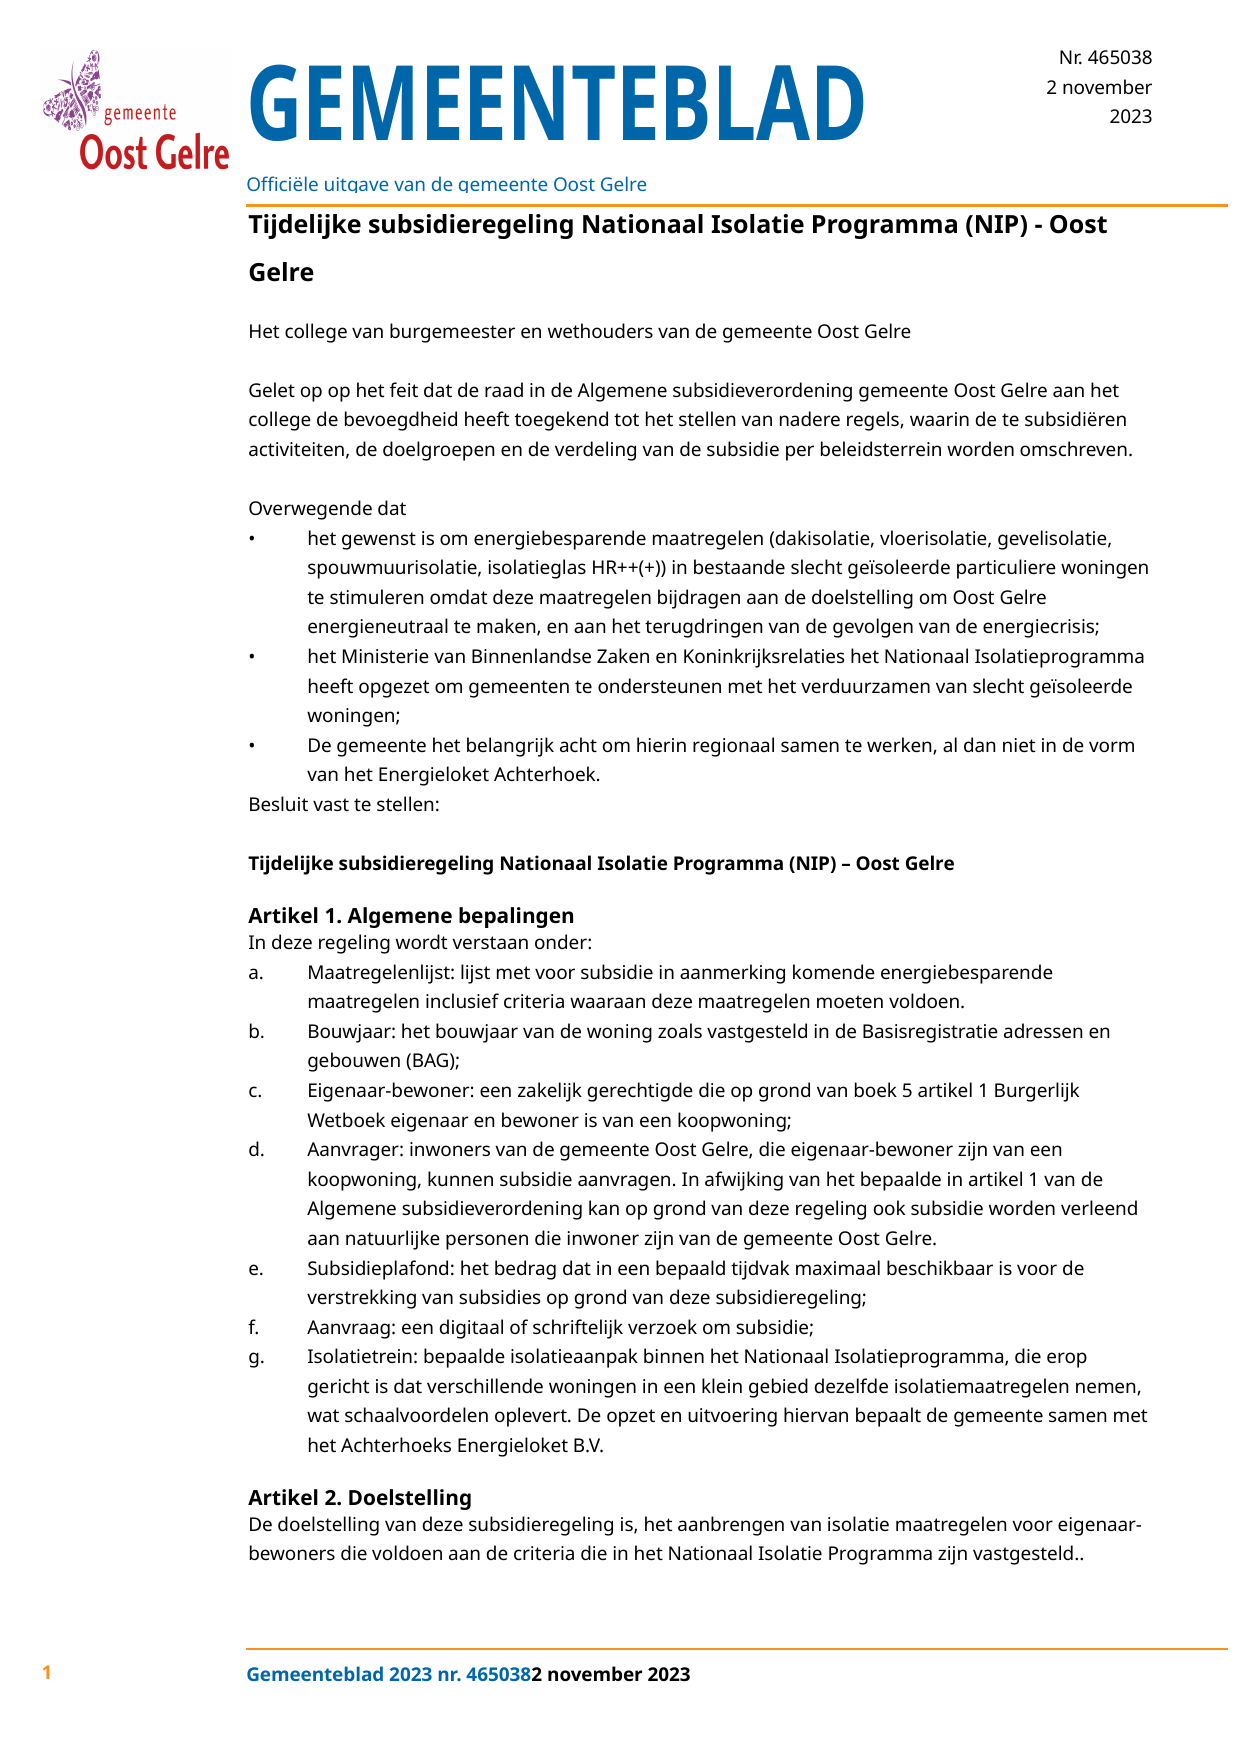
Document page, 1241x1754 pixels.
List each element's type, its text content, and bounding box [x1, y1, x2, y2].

text Artikel 2. Doelstelling [248, 1483, 1152, 1511]
text Gelet op op het feit dat de raad in de Algemene subsidieverordening gemeente Oost Gelre aan het college de bevoegdheid heeft toegekend tot het stellen van nadere regels, waarin de te subsidiëren activiteiten, de doelgroepen en de verdeling van de subsidie per beleidsterrein worden omschreven. [248, 377, 1152, 462]
list Bouwjaar: het bouwjaar van de woning zoals vastgesteld in de Basisregistratie adressen en gebouwen (BAG); [248, 1018, 1152, 1073]
list Aanvraag: een digitaal of schriftelijk verzoek om subsidie; [248, 1314, 1152, 1339]
list Isolatietrein: bepaalde isolatieaanpak binnen het Nationaal Isolatieprogramma, die erop gericht is dat verschillende woningen in een klein gebied dezelfde isolatiemaatregelen nemen, wat schaalvoordelen oplevert. De opzet en uitvoering hiervan bepaalt de gemeente samen met het Achterhoeks Energieloket B.V. [248, 1343, 1152, 1458]
list het Ministerie van Binnenlandse Zaken en Koninkrijksrelaties het Nationaal Isolatieprogramma heeft opgezet om gemeenten te ondersteunen met het verduurzamen van slecht geïsoleerde woningen; [248, 643, 1152, 728]
text In deze regeling wordt verstaan onder: [248, 929, 1152, 955]
text Artikel 1. Algemene bepalingen [248, 901, 1152, 929]
text Besluit vast te stellen: [248, 791, 1152, 817]
list Subsidieplafond: het bedrag dat in een bepaald tijdvak maximaal beschikbaar is voor de verstrekking van subsidies op grond van deze subsidieregeling; [248, 1255, 1152, 1310]
text De doelstelling van deze subsidieregeling is, het aanbrengen van isolatie maatregelen voor eigenaar-bewoners die voldoen aan de criteria die in het Nationaal Isolatie Programma zijn vastgesteld.. [248, 1511, 1152, 1566]
text Het college van burgemeester en wethouders van de gemeente Oost Gelre [248, 318, 1152, 344]
list Eigenaar-bewoner: een zakelijk gerechtigde die op grond van boek 5 artikel 1 Burgerlijk Wetboek eigenaar en bewoner is van een koopwoning; [248, 1077, 1152, 1132]
list De gemeente het belangrijk acht om hierin regionaal samen te werken, al dan niet in de vorm van het Energieloket Achterhoek. [248, 732, 1152, 787]
text Overwegende dat [248, 495, 1152, 521]
list het gewenst is om energiebesparende maatregelen (dakisolatie, vloerisolatie, gevelisolatie, spouwmuurisolatie, isolatieglas HR++(+)) in bestaande slecht geïsoleerde particuliere woningen te stimuleren omdat deze maatregelen bijdragen aan de doelstelling om Oost Gelre energieneutraal te maken, en aan het terugdringen van de gevolgen van de energiecrisis; [248, 525, 1152, 639]
list Maatregelenlijst: lijst met voor subsidie in aanmerking komende energiebesparende maatregelen inclusief criteria waaraan deze maatregelen moeten voldoen. [248, 959, 1152, 1014]
list Aanvrager: inwoners van de gemeente Oost Gelre, die eigenaar-bewoner zijn van een koopwoning, kunnen subsidie aanvragen. In afwijking van het bepaalde in artikel 1 van de Algemene subsidieverordening kan op grond van deze regeling ook subsidie worden verleend aan natuurlijke personen die inwoner zijn van de gemeente Oost Gelre. [248, 1136, 1152, 1251]
picture [41, 47, 231, 172]
text Tijdelijke subsidieregeling Nationaal Isolatie Programma (NIP) - Oost Gelre [248, 207, 1152, 288]
text Tijdelijke subsidieregeling Nationaal Isolatie Programma (NIP) – Oost Gelre [248, 850, 1152, 876]
